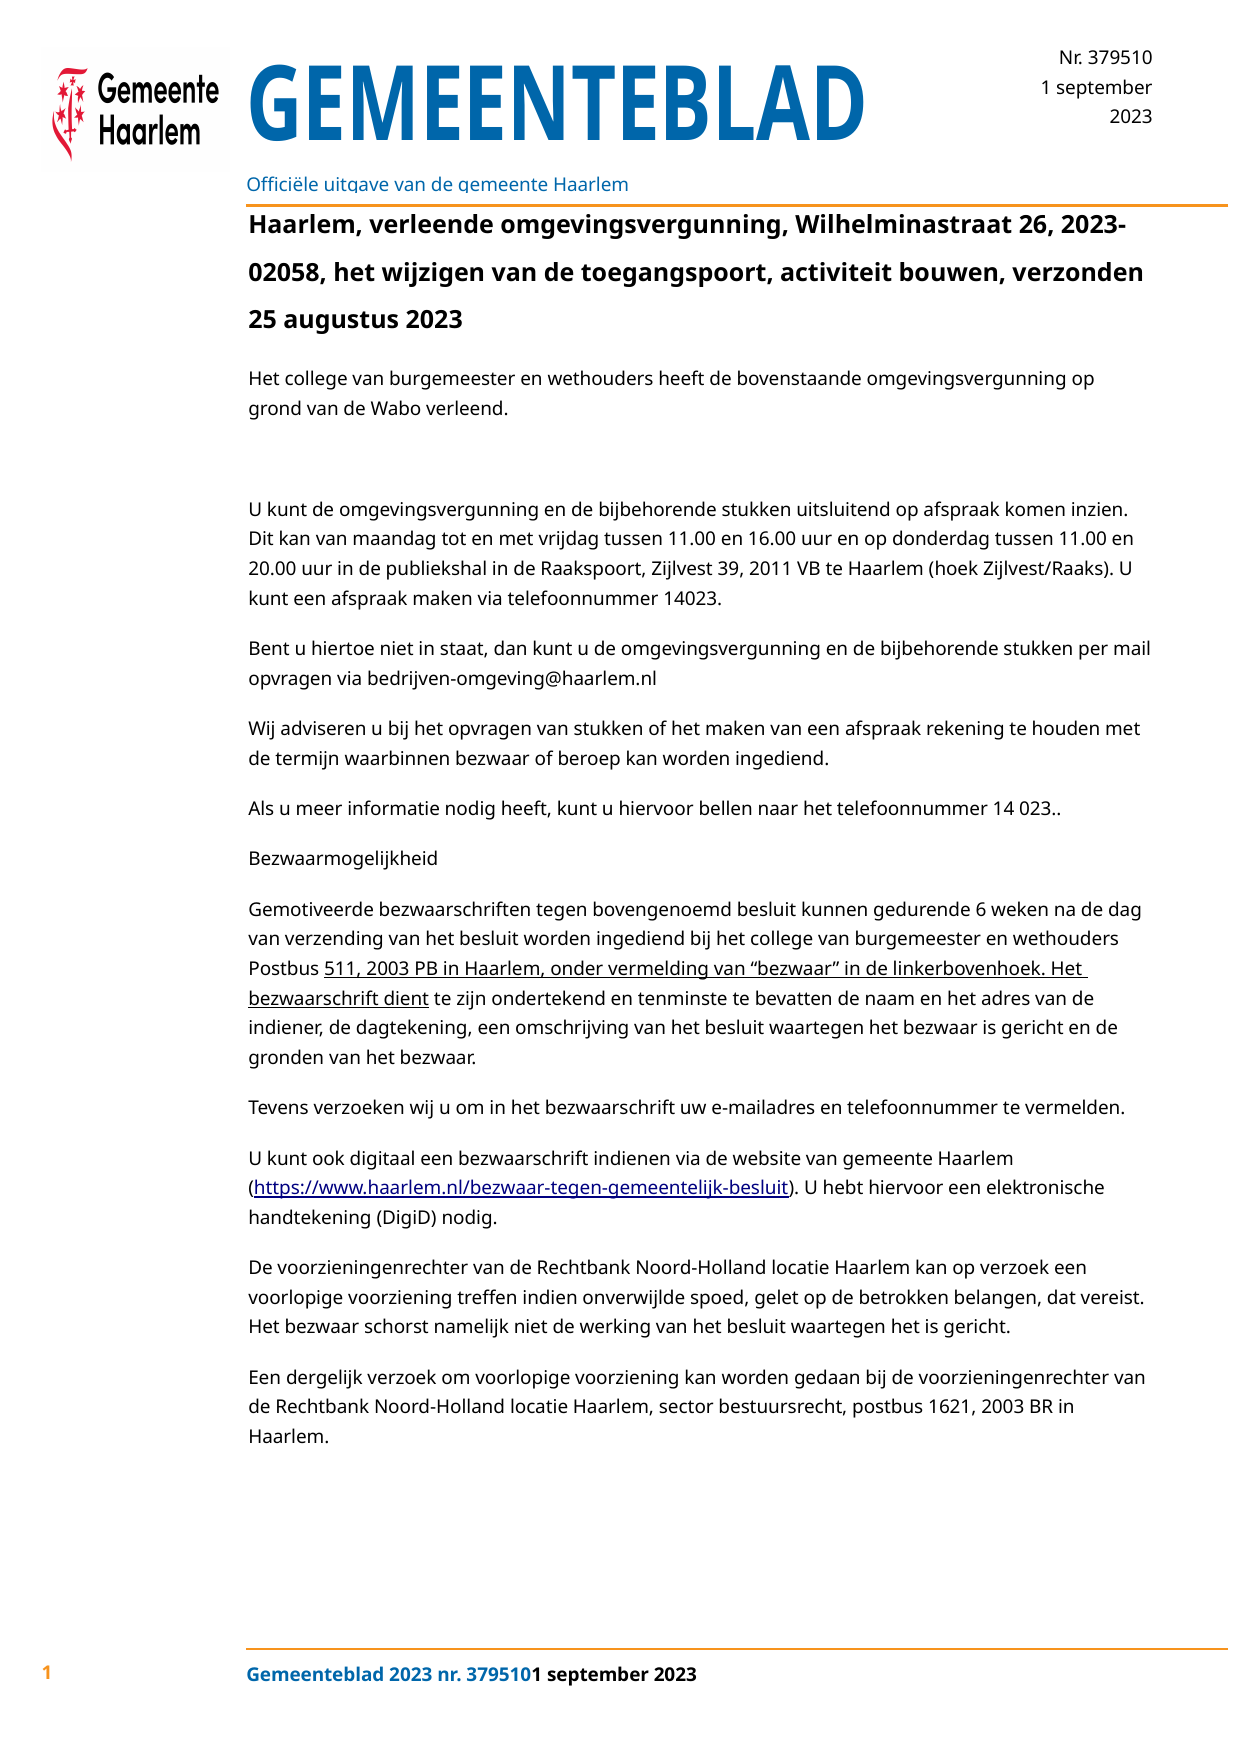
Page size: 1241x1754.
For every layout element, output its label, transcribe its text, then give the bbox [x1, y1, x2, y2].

text Een dergelijk verzoek om voorlopige voorziening kan worden gedaan bij de voorzieningenrechter van de Rechtbank Noord-Holland locatie Haarlem, sector bestuursrecht, postbus 1621, 2003 BR in Haarlem. [248, 1364, 1152, 1449]
text De voorzieningenrechter van de Rechtbank Noord-Holland locatie Haarlem kan op verzoek een voorlopige voorziening treffen indien onverwijlde spoed, gelet op de betrokken belangen, dat vereist. Het bezwaar schorst namelijk niet de werking van het besluit waartegen het is gericht. [248, 1254, 1152, 1339]
text Tevens verzoeken wij u om in het bezwaarschrift uw e-mailadres en telefoonnummer te vermelden. [248, 1094, 1152, 1120]
picture [41, 47, 231, 172]
text U kunt de omgevingsvergunning en de bijbehorende stukken uitsluitend op afspraak komen inzien. Dit kan van maandag tot en met vrijdag tussen 11.00 en 16.00 uur en op donderdag tussen 11.00 en 20.00 uur in de publiekshal in de Raakspoort, Zijlvest 39, 2011 VB te Haarlem (hoek Zijlvest/Raaks). U kunt een afspraak maken via telefoonnummer 14023. [248, 496, 1152, 610]
text Haarlem, verleende omgevingsvergunning, Wilhelminastraat 26, 2023-02058, het wijzigen van de toegangspoort, activiteit bouwen, verzonden 25 augustus 2023 [248, 207, 1152, 336]
text Bent u hiertoe niet in staat, dan kunt u de omgevingsvergunning en de bijbehorende stukken per mail opvragen via bedrijven-omgeving@haarlem.nl [248, 635, 1152, 690]
text Als u meer informatie nodig heeft, kunt u hiervoor bellen naar het telefoonnummer 14 023.. [248, 795, 1152, 821]
text Wij adviseren u bij het opvragen van stukken of het maken van een afspraak rekening te houden met de termijn waarbinnen bezwaar of beroep kan worden ingediend. [248, 715, 1152, 770]
text U kunt ook digitaal een bezwaarschrift indienen via de website van gemeente Haarlem (https://www.haarlem.nl/bezwaar-tegen-gemeentelijk-besluit). U hebt hiervoor een elektronische handtekening (DigiD) nodig. [248, 1145, 1152, 1229]
text Gemotiveerde bezwaarschriften tegen bovengenoemd besluit kunnen gedurende 6 weken na de dag van verzending van het besluit worden ingediend bij het college van burgemeester en wethouders Postbus 511, 2003 PB in Haarlem, onder vermelding van “bezwaar” in de linkerbovenhoek. Het bezwaarschrift dient te zijn ondertekend en tenminste te bevatten de naam en het adres van de indiener, de dagtekening, een omschrijving van het besluit waartegen het bezwaar is gericht en de gronden van het bezwaar. [248, 896, 1152, 1069]
text Bezwaarmogelijkheid [248, 846, 1152, 871]
text Het college van burgemeester en wethouders heeft de bovenstaande omgevingsvergunning op grond van de Wabo verleend. [248, 366, 1152, 421]
